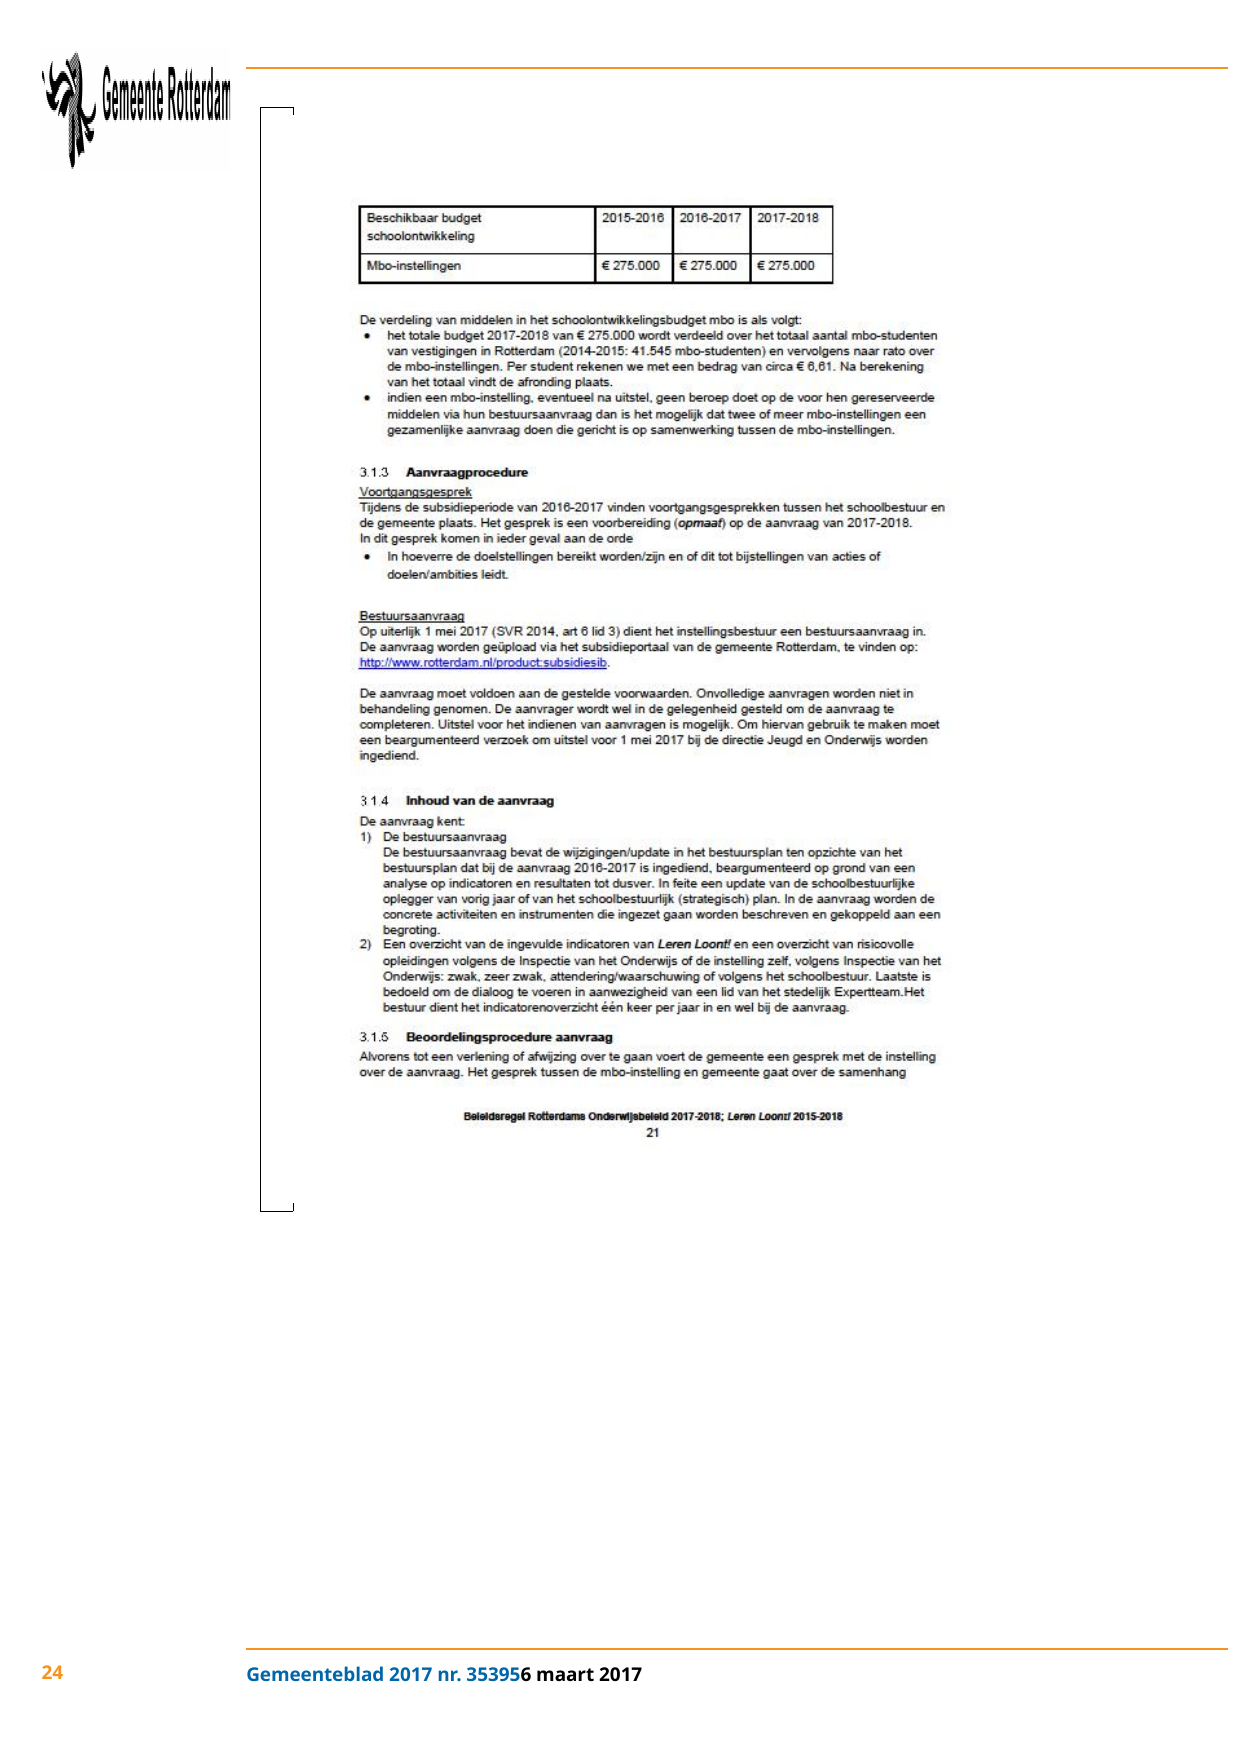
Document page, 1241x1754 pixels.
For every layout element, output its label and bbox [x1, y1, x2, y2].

picture [268, 115, 1038, 1203]
picture [41, 47, 231, 172]
